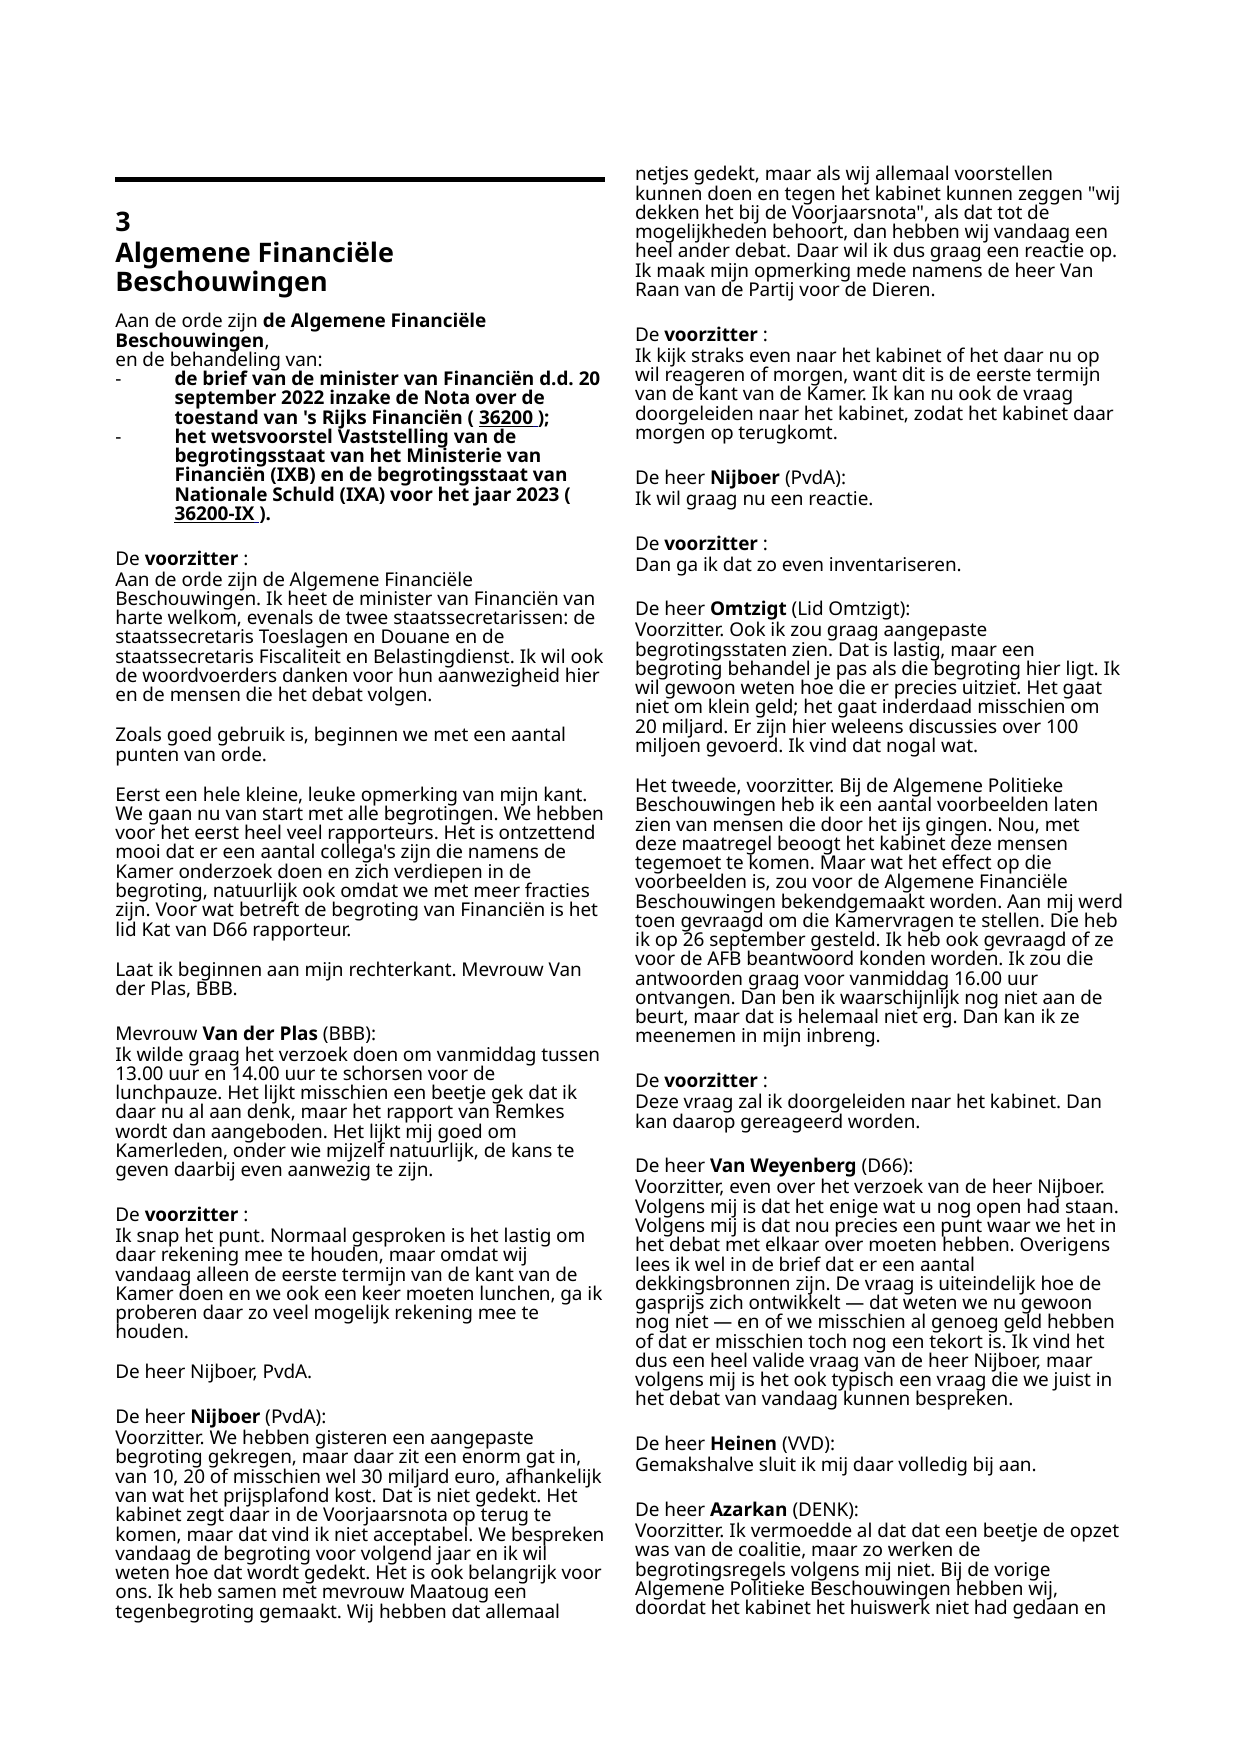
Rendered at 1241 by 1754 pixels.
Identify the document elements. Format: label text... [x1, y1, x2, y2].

text De heer Nijboer, PvdA. [115, 1363, 605, 1383]
text Voorzitter. We hebben gisteren een aangepaste begroting gekregen, maar daar zit een enorm gat in, van 10, 20 of misschien wel 30 miljard euro, afhankelijk van wat het prijsplafond kost. Dat is niet gedekt. Het kabinet zegt daar in de Voorjaarsnota op terug te komen, maar dat vind ik niet acceptabel. We bespreken vandaag de begroting voor volgend jaar en ik wil weten hoe dat wordt gedekt. Het is ook belangrijk voor ons. Ik heb samen met mevrouw Maatoug een tegenbegroting gemaakt. Wij hebben dat allemaal [115, 1429, 605, 1622]
text Aan de orde zijn de Algemene Financiële Beschouwingen. Ik heet de minister van Financiën van harte welkom, evenals de twee staatssecretarissen: de staatssecretaris Toeslagen en Douane en de staatssecretaris Fiscaliteit en Belastingdienst. Ik wil ook de woordvoerders danken voor hun aanwezigheid hier en de mensen die het debat volgen. [115, 571, 605, 706]
text De voorzitter : [635, 1068, 1125, 1093]
text Laat ik beginnen aan mijn rechterkant. Mevrouw Van der Plas, BBB. [115, 961, 605, 999]
text Ik kijk straks even naar het kabinet of het daar nu op wil reageren of morgen, want dit is de eerste termijn van de kant van de Kamer. Ik kan nu ook de vraag doorgeleiden naar het kabinet, zodat het kabinet daar morgen op terugkomt. [635, 347, 1125, 443]
text Voorzitter. Ik vermoedde al dat dat een beetje de opzet was van de coalitie, maar zo werken de begrotingsregels volgens mij niet. Bij de vorige Algemene Politieke Beschouwingen hebben wij, doordat het kabinet het huiswerk niet had gedaan en [635, 1522, 1125, 1618]
text De heer Nijboer (PvdA): [115, 1403, 605, 1429]
text Dan ga ik dat zo even inventariseren. [635, 556, 1125, 575]
text Gemakshalve sluit ik mij daar volledig bij aan. [635, 1456, 1125, 1476]
list de brief van de minister van Financiën d.d. 20 september 2022 inzake de Nota over de toestand van 's Rijks Financiën ( 36200 ); [115, 370, 605, 428]
text netjes gedekt, maar als wij allemaal voorstellen kunnen doen en tegen het kabinet kunnen zeggen "wij dekken het bij de Voorjaarsnota", als dat tot de mogelijkheden behoort, dan hebben wij vandaag een heel ander debat. Daar wil ik dus graag een reactie op. Ik maak mijn opmerking mede namens de heer Van Raan van de Partij voor de Dieren. [635, 165, 1125, 300]
text en de behandeling van: [115, 351, 605, 370]
text De heer Nijboer (PvdA): [635, 464, 1125, 490]
text De voorzitter : [115, 1201, 605, 1227]
list het wetsvoorstel Vaststelling van de begrotingsstaat van het Ministerie van Financiën (IXB) en de begrotingsstaat van Nationale Schuld (IXA) voor het jaar 2023 ( 36200-IX ). [115, 428, 605, 524]
text De heer Heinen (VVD): [635, 1431, 1125, 1456]
text Mevrouw Van der Plas (BBB): [115, 1020, 605, 1046]
text De voorzitter : [635, 530, 1125, 556]
text Eerst een hele kleine, leuke opmerking van mijn kant. We gaan nu van start met alle begrotingen. We hebben voor het eerst heel veel rapporteurs. Het is ontzettend mooi dat er een aantal collega's zijn die namens de Kamer onderzoek doen en zich verdiepen in de begroting, natuurlijk ook omdat we met meer fracties zijn. Voor wat betreft de begroting van Financiën is het lid Kat van D66 rapporteur. [115, 786, 605, 940]
text De voorzitter : [115, 545, 605, 571]
text Deze vraag zal ik doorgeleiden naar het kabinet. Dan kan daarop gereageerd worden. [635, 1093, 1125, 1132]
text Voorzitter, even over het verzoek van de heer Nijboer. Volgens mij is dat het enige wat u nog open had staan. Volgens mij is dat nou precies een punt waar we het in het debat met elkaar over moeten hebben. Overigens lees ik wel in de brief dat er een aantal dekkingsbronnen zijn. De vraag is uiteindelijk hoe de gasprijs zich ontwikkelt — dat weten we nu gewoon nog niet — en of we misschien al genoeg geld hebben of dat er misschien toch nog een tekort is. Ik vind het dus een heel valide vraag van de heer Nijboer, maar volgens mij is het ook typisch een vraag die we juist in het debat van vandaag kunnen bespreken. [635, 1178, 1125, 1410]
text Aan de orde zijn de Algemene Financiële Beschouwingen, [115, 312, 605, 351]
text De voorzitter : [635, 321, 1125, 347]
text Het tweede, voorzitter. Bij de Algemene Politieke Beschouwingen heb ik een aantal voorbeelden laten zien van mensen die door het ijs gingen. Nou, met deze maatregel beoogt het kabinet deze mensen tegemoet te komen. Maar wat het effect op die voorbeelden is, zou voor de Algemene Financiële Beschouwingen bekendgemaakt worden. Aan mij werd toen gevraagd om die Kamervragen te stellen. Die heb ik op 26 september gesteld. Ik heb ook gevraagd of ze voor de AFB beantwoord konden worden. Ik zou die antwoorden graag voor vanmiddag 16.00 uur ontvangen. Dan ben ik waarschijnlijk nog niet aan de beurt, maar dat is helemaal niet erg. Dan kan ik ze meenemen in mijn inbreng. [635, 777, 1125, 1047]
text Ik wil graag nu een reactie. [635, 490, 1125, 509]
text Zoals goed gebruik is, beginnen we met een aantal punten van orde. [115, 726, 605, 765]
text 3 [115, 203, 605, 239]
text Voorzitter. Ook ik zou graag aangepaste begrotingsstaten zien. Dat is lastig, maar een begroting behandel je pas als die begroting hier ligt. Ik wil gewoon weten hoe die er precies uitziet. Het gaat niet om klein geld; het gaat inderdaad misschien om 20 miljard. Er zijn hier weleens discussies over 100 miljoen gevoerd. Ik vind dat nogal wat. [635, 621, 1125, 756]
text De heer Omtzigt (Lid Omtzigt): [635, 596, 1125, 621]
text Ik snap het punt. Normaal gesproken is het lastig om daar rekening mee te houden, maar omdat wij vandaag alleen de eerste termijn van de kant van de Kamer doen en we ook een keer moeten lunchen, ga ik proberen daar zo veel mogelijk rekening mee te houden. [115, 1227, 605, 1343]
text Algemene Financiële Beschouwingen [115, 239, 605, 312]
text Ik wilde graag het verzoek doen om vanmiddag tussen 13.00 uur en 14.00 uur te schorsen voor de lunchpauze. Het lijkt misschien een beetje gek dat ik daar nu al aan denk, maar het rapport van Remkes wordt dan aangeboden. Het lijkt mij goed om Kamerleden, onder wie mijzelf natuurlijk, de kans te geven daarbij even aanwezig te zijn. [115, 1046, 605, 1181]
text De heer Azarkan (DENK): [635, 1496, 1125, 1522]
text De heer Van Weyenberg (D66): [635, 1153, 1125, 1178]
